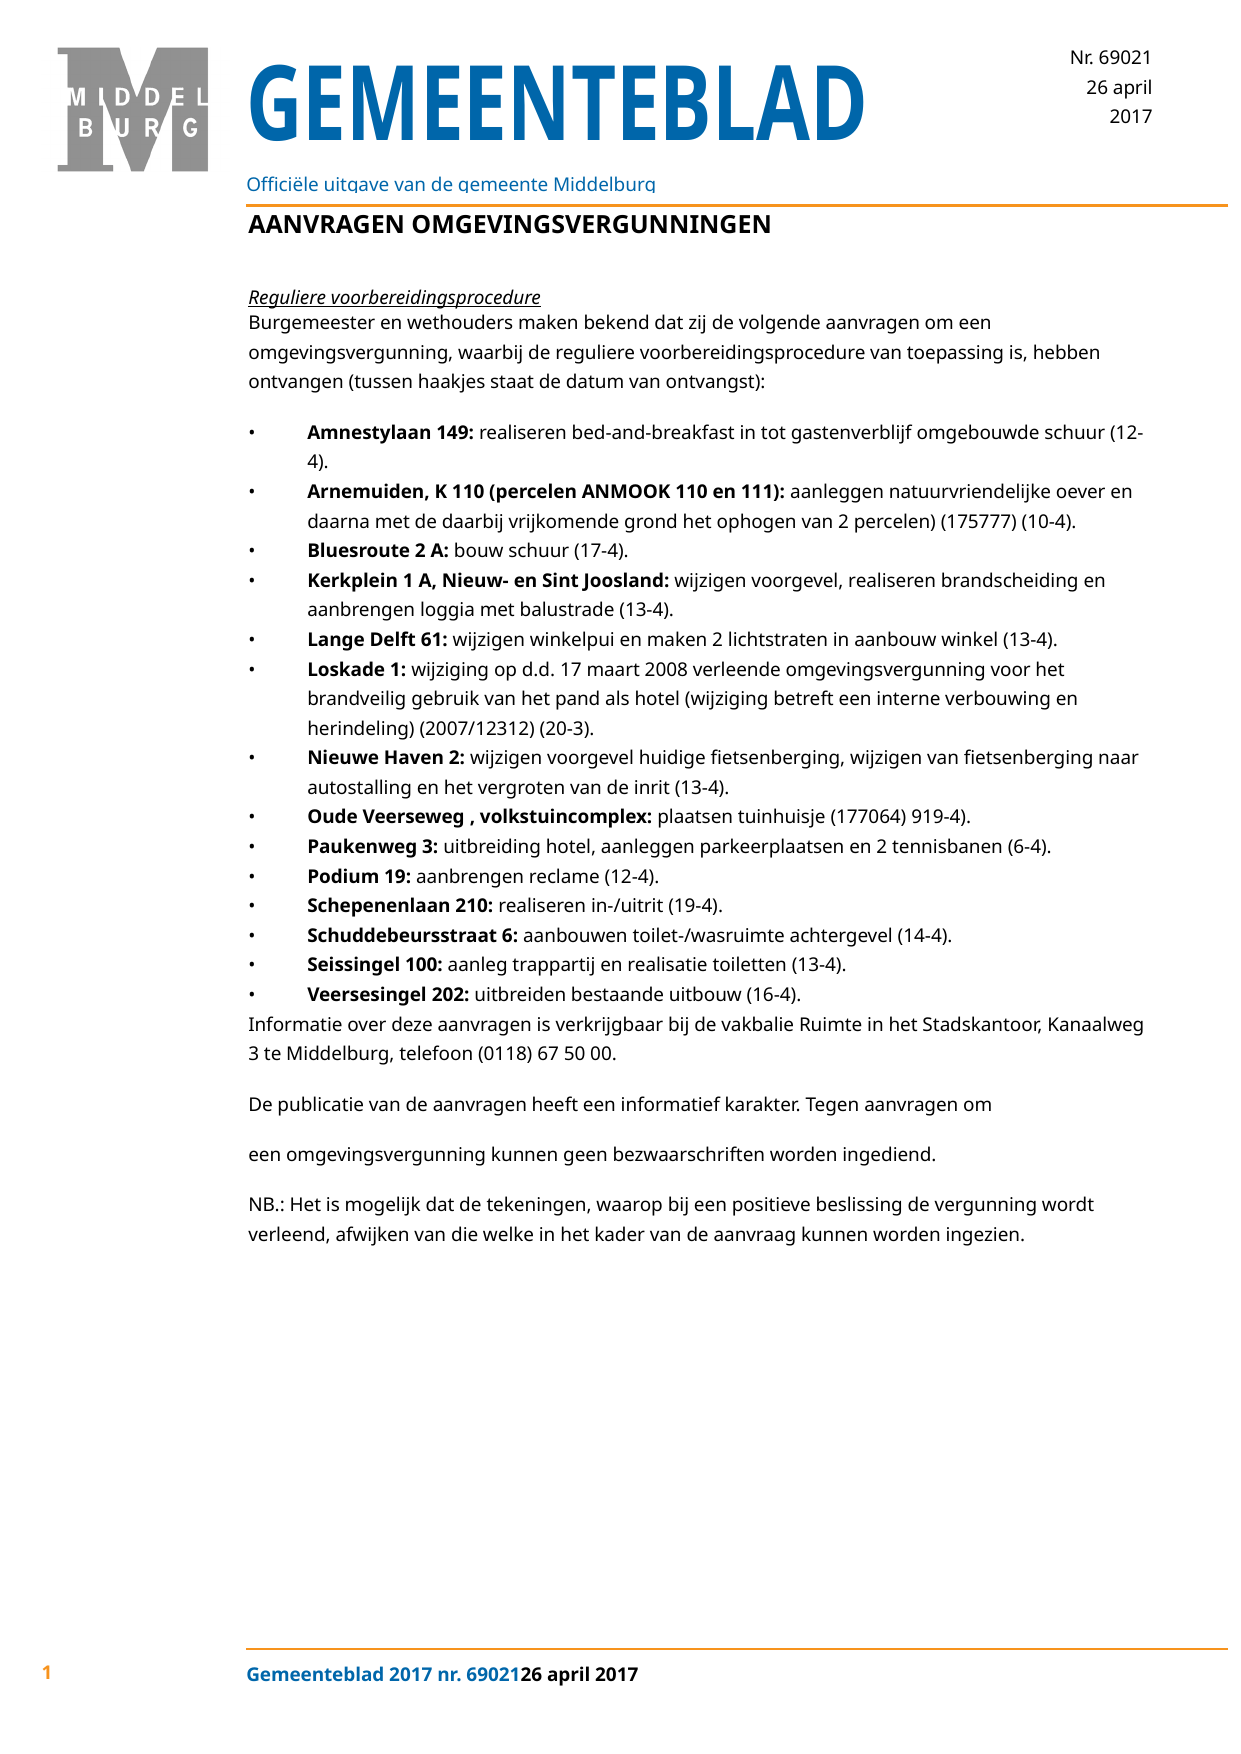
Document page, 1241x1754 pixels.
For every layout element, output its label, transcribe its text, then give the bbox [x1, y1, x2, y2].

list Paukenweg 3: uitbreiding hotel, aanleggen parkeerplaatsen en 2 tennisbanen (6-4). [248, 833, 1152, 859]
list Seissingel 100: aanleg trappartij en realisatie toiletten (13-4). [248, 952, 1152, 977]
text AANVRAGEN OMGEVINGSVERGUNNINGEN [248, 207, 1152, 241]
list Kerkplein 1 A, Nieuw- en Sint Joosland: wijzigen voorgevel, realiseren brandscheiding en aanbrengen loggia met balustrade (13-4). [248, 567, 1152, 622]
list Podium 19: aanbrengen reclame (12-4). [248, 863, 1152, 889]
list Schuddebeursstraat 6: aanbouwen toilet-/wasruimte achtergevel (14-4). [248, 922, 1152, 948]
text een omgevingsvergunning kunnen geen bezwaarschriften worden ingediend. [248, 1141, 1152, 1167]
text De publicatie van de aanvragen heeft een informatief karakter. Tegen aanvragen om [248, 1091, 1152, 1117]
list Amnestylaan 149: realiseren bed-and-breakfast in tot gastenverblijf omgebouwde schuur (12-4). [248, 419, 1152, 474]
list Schepenenlaan 210: realiseren in-/uitrit (19-4). [248, 892, 1152, 918]
list Lange Delft 61: wijzigen winkelpui en maken 2 lichtstraten in aanbouw winkel (13-4). [248, 626, 1152, 652]
picture [41, 47, 231, 172]
list Bluesroute 2 A: bouw schuur (17-4). [248, 537, 1152, 563]
text NB.: Het is mogelijk dat de tekeningen, waarop bij een positieve beslissing de vergunning wordt verleend, afwijken van die welke in het kader van de aanvraag kunnen worden ingezien. [248, 1192, 1152, 1247]
text Reguliere voorbereidingsprocedure [248, 284, 1152, 309]
text Burgemeester en wethouders maken bekend dat zij de volgende aanvragen om een omgevingsvergunning, waarbij de reguliere voorbereidingsprocedure van toepassing is, hebben ontvangen (tussen haakjes staat de datum van ontvangst): [248, 309, 1152, 394]
list Veersesingel 202: uitbreiden bestaande uitbouw (16-4). [248, 981, 1152, 1007]
text Informatie over deze aanvragen is verkrijgbaar bij de vakbalie Ruimte in het Stadskantoor, Kanaalweg 3 te Middelburg, telefoon (0118) 67 50 00. [248, 1011, 1152, 1066]
list Loskade 1: wijziging op d.d. 17 maart 2008 verleende omgevingsvergunning voor het brandveilig gebruik van het pand als hotel (wijziging betreft een interne verbouwing en herindeling) (2007/12312) (20-3). [248, 656, 1152, 741]
list Arnemuiden, K 110 (percelen ANMOOK 110 en 111): aanleggen natuurvriendelijke oever en daarna met de daarbij vrijkomende grond het ophogen van 2 percelen) (175777) (10-4). [248, 478, 1152, 534]
list Oude Veerseweg , volkstuincomplex: plaatsen tuinhuisje (177064) 919-4). [248, 804, 1152, 829]
list Nieuwe Haven 2: wijzigen voorgevel huidige fietsenberging, wijzigen van fietsenberging naar autostalling en het vergroten van de inrit (13-4). [248, 744, 1152, 800]
